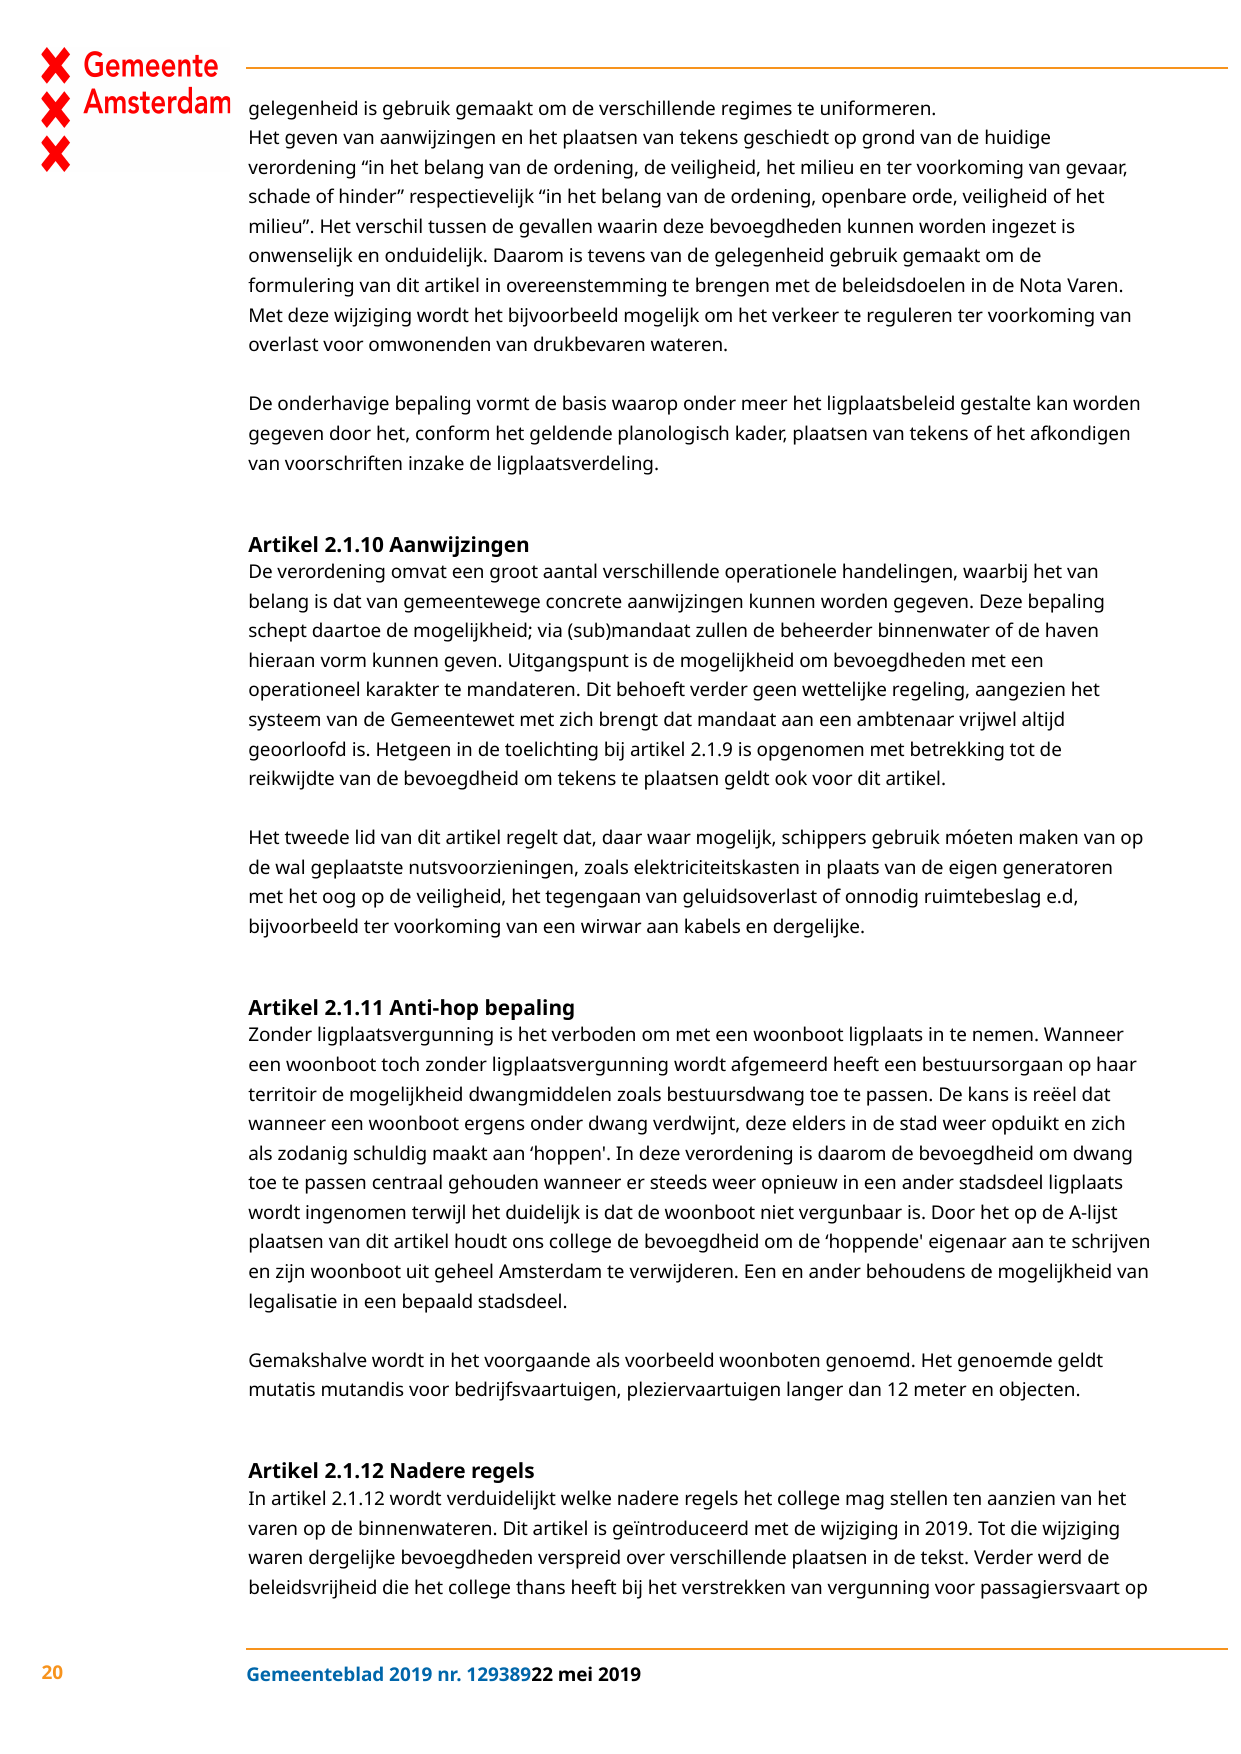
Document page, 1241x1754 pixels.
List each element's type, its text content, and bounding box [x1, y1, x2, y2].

text De onderhavige bepaling vormt de basis waarop onder meer het ligplaatsbeleid gestalte kan worden gegeven door het, conform het geldende planologisch kader, plaatsen van tekens of het afkondigen van voorschriften inzake de ligplaatsverdeling. [248, 391, 1152, 476]
picture [41, 47, 231, 172]
text gelegenheid is gebruik gemaakt om de verschillende regimes te uniformeren. [248, 95, 1152, 121]
text Gemakshalve wordt in het voorgaande als voorbeeld woonboten genoemd. Het genoemde geldt mutatis mutandis voor bedrijfsvaartuigen, pleziervaartuigen langer dan 12 meter en objecten. [248, 1347, 1152, 1402]
text In artikel 2.1.12 wordt verduidelijkt welke nadere regels het college mag stellen ten aanzien van het varen op de binnenwateren. Dit artikel is geïntroduceerd met de wijziging in 2019. Tot die wijziging waren dergelijke bevoegdheden verspreid over verschillende plaatsen in de tekst. Verder werd de beleidsvrijheid die het college thans heeft bij het verstrekken van vergunning voor passagiersvaart op [248, 1485, 1152, 1599]
text Zonder ligplaatsvergunning is het verboden om met een woonboot ligplaats in te nemen. Wanneer een woonboot toch zonder ligplaatsvergunning wordt afgemeerd heeft een bestuursorgaan op haar territoir de mogelijkheid dwangmiddelen zoals bestuursdwang toe te passen. De kans is reëel dat wanneer een woonboot ergens onder dwang verdwijnt, deze elders in de stad weer opduikt en zich als zodanig schuldig maakt aan ‘hoppen'. In deze verordening is daarom de bevoegdheid om dwang toe te passen centraal gehouden wanneer er steeds weer opnieuw in een ander stadsdeel ligplaats wordt ingenomen terwijl het duidelijk is dat de woonboot niet vergunbaar is. Door het op de A-lijst plaatsen van dit artikel houdt ons college de bevoegdheid om de ‘hoppende' eigenaar aan te schrijven en zijn woonboot uit geheel Amsterdam te verwijderen. Een en ander behoudens de mogelijkheid van legalisatie in een bepaald stadsdeel. [248, 1022, 1152, 1314]
text Artikel 2.1.11 Anti-hop bepaling [248, 993, 1152, 1022]
text Het tweede lid van dit artikel regelt dat, daar waar mogelijk, schippers gebruik móeten maken van op de wal geplaatste nutsvoorzieningen, zoals elektriciteitskasten in plaats van de eigen generatoren met het oog op de veiligheid, het tegengaan van geluidsoverlast of onnodig ruimtebeslag e.d, bijvoorbeeld ter voorkoming van een wirwar aan kabels en dergelijke. [248, 824, 1152, 939]
text De verordening omvat een groot aantal verschillende operationele handelingen, waarbij het van belang is dat van gemeentewege concrete aanwijzingen kunnen worden gegeven. Deze bepaling schept daartoe de mogelijkheid; via (sub)mandaat zullen de beheerder binnenwater of de haven hieraan vorm kunnen geven. Uitgangspunt is de mogelijkheid om bevoegdheden met een operationeel karakter te mandateren. Dit behoeft verder geen wettelijke regeling, aangezien het systeem van de Gemeentewet met zich brengt dat mandaat aan een ambtenaar vrijwel altijd geoorloofd is. Hetgeen in de toelichting bij artikel 2.1.9 is opgenomen met betrekking tot de reikwijdte van de bevoegdheid om tekens te plaatsen geldt ook voor dit artikel. [248, 558, 1152, 791]
text Artikel 2.1.12 Nadere regels [248, 1457, 1152, 1485]
text Artikel 2.1.10 Aanwijzingen [248, 530, 1152, 558]
text Het geven van aanwijzingen en het plaatsen van tekens geschiedt op grond van de huidige verordening “in het belang van de ordening, de veiligheid, het milieu en ter voorkoming van gevaar, schade of hinder” respectievelijk “in het belang van de ordening, openbare orde, veiligheid of het milieu”. Het verschil tussen de gevallen waarin deze bevoegdheden kunnen worden ingezet is onwenselijk en onduidelijk. Daarom is tevens van de gelegenheid gebruik gemaakt om de formulering van dit artikel in overeenstemming te brengen met de beleidsdoelen in de Nota Varen. Met deze wijziging wordt het bijvoorbeeld mogelijk om het verkeer te reguleren ter voorkoming van overlast voor omwonenden van drukbevaren wateren. [248, 124, 1152, 357]
